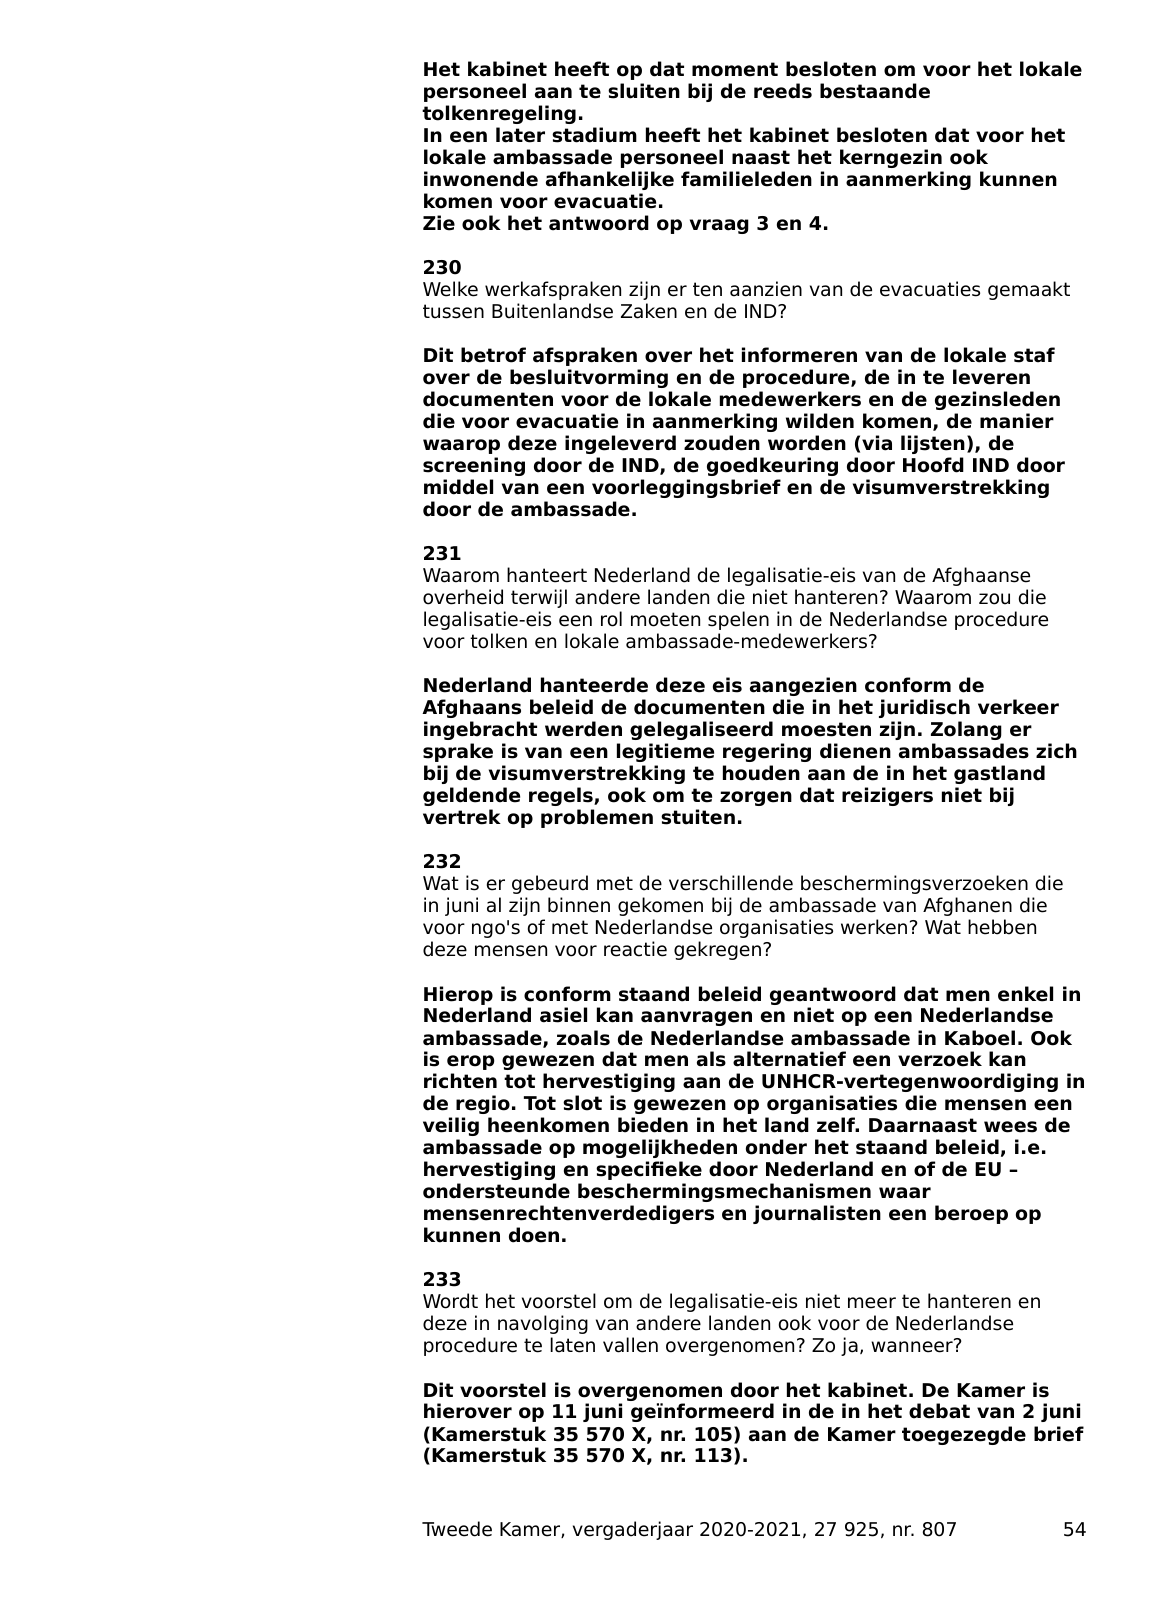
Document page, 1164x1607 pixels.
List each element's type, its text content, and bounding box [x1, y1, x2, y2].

text 233 [422, 1269, 1087, 1291]
text Dit betrof afspraken over het informeren van de lokale staf over de besluitvorming en de procedure, de in te leveren documenten voor de lokale medewerkers en de gezinsleden die voor evacuatie in aanmerking wilden komen, de manier waarop deze ingeleverd zouden worden (via lijsten), de screening door de IND, de goedkeuring door Hoofd IND door middel van een voorleggingsbrief en de visumverstrekking door de ambassade. [422, 345, 1087, 521]
text Nederland hanteerde deze eis aangezien conform de Afghaans beleid de documenten die in het juridisch verkeer ingebracht werden gelegaliseerd moesten zijn. Zolang er sprake is van een legitieme regering dienen ambassades zich bij de visumverstrekking te houden aan de in het gastland geldende regels, ook om te zorgen dat reizigers niet bij vertrek op problemen stuiten. [422, 675, 1087, 829]
text Wordt het voorstel om de legalisatie-eis niet meer te hanteren en deze in navolging van andere landen ook voor de Nederlandse procedure te laten vallen overgenomen? Zo ja, wanneer? [422, 1291, 1087, 1357]
text Zie ook het antwoord op vraag 3 en 4. [422, 213, 1087, 235]
text Welke werkafspraken zijn er ten aanzien van de evacuaties gemaakt tussen Buitenlandse Zaken en de IND? [422, 279, 1087, 323]
text 231 [422, 543, 1087, 565]
text Dit voorstel is overgenomen door het kabinet. De Kamer is hierover op 11 juni geïnformeerd in de in het debat van 2 juni (Kamerstuk 35 570 X, nr. 105) aan de Kamer toegezegde brief (Kamerstuk 35 570 X, nr. 113). [422, 1379, 1087, 1467]
text In een later stadium heeft het kabinet besloten dat voor het lokale ambassade personeel naast het kerngezin ook inwonende afhankelijke familieleden in aanmerking kunnen komen voor evacuatie. [422, 125, 1087, 213]
text Wat is er gebeurd met de verschillende beschermingsverzoeken die in juni al zijn binnen gekomen bij de ambassade van Afghanen die voor ngo's of met Nederlandse organisaties werken? Wat hebben deze mensen voor reactie gekregen? [422, 873, 1087, 961]
text Hierop is conform staand beleid geantwoord dat men enkel in Nederland asiel kan aanvragen en niet op een Nederlandse ambassade, zoals de Nederlandse ambassade in Kaboel. Ook is erop gewezen dat men als alternatief een verzoek kan richten tot hervestiging aan de UNHCR-vertegenwoordiging in de regio. Tot slot is gewezen op organisaties die mensen een veilig heenkomen bieden in het land zelf. Daarnaast wees de ambassade op mogelijkheden onder het staand beleid, i.e. hervestiging en specifieke door Nederland en of de EU – ondersteunde beschermingsmechanismen waar mensenrechtenverdedigers en journalisten een beroep op kunnen doen. [422, 983, 1087, 1247]
text 232 [422, 851, 1087, 873]
text Waarom hanteert Nederland de legalisatie-eis van de Afghaanse overheid terwijl andere landen die niet hanteren? Waarom zou die legalisatie-eis een rol moeten spelen in de Nederlandse procedure voor tolken en lokale ambassade-medewerkers? [422, 565, 1087, 653]
text Het kabinet heeft op dat moment besloten om voor het lokale personeel aan te sluiten bij de reeds bestaande tolkenregeling. [422, 59, 1087, 125]
text 230 [422, 257, 1087, 279]
